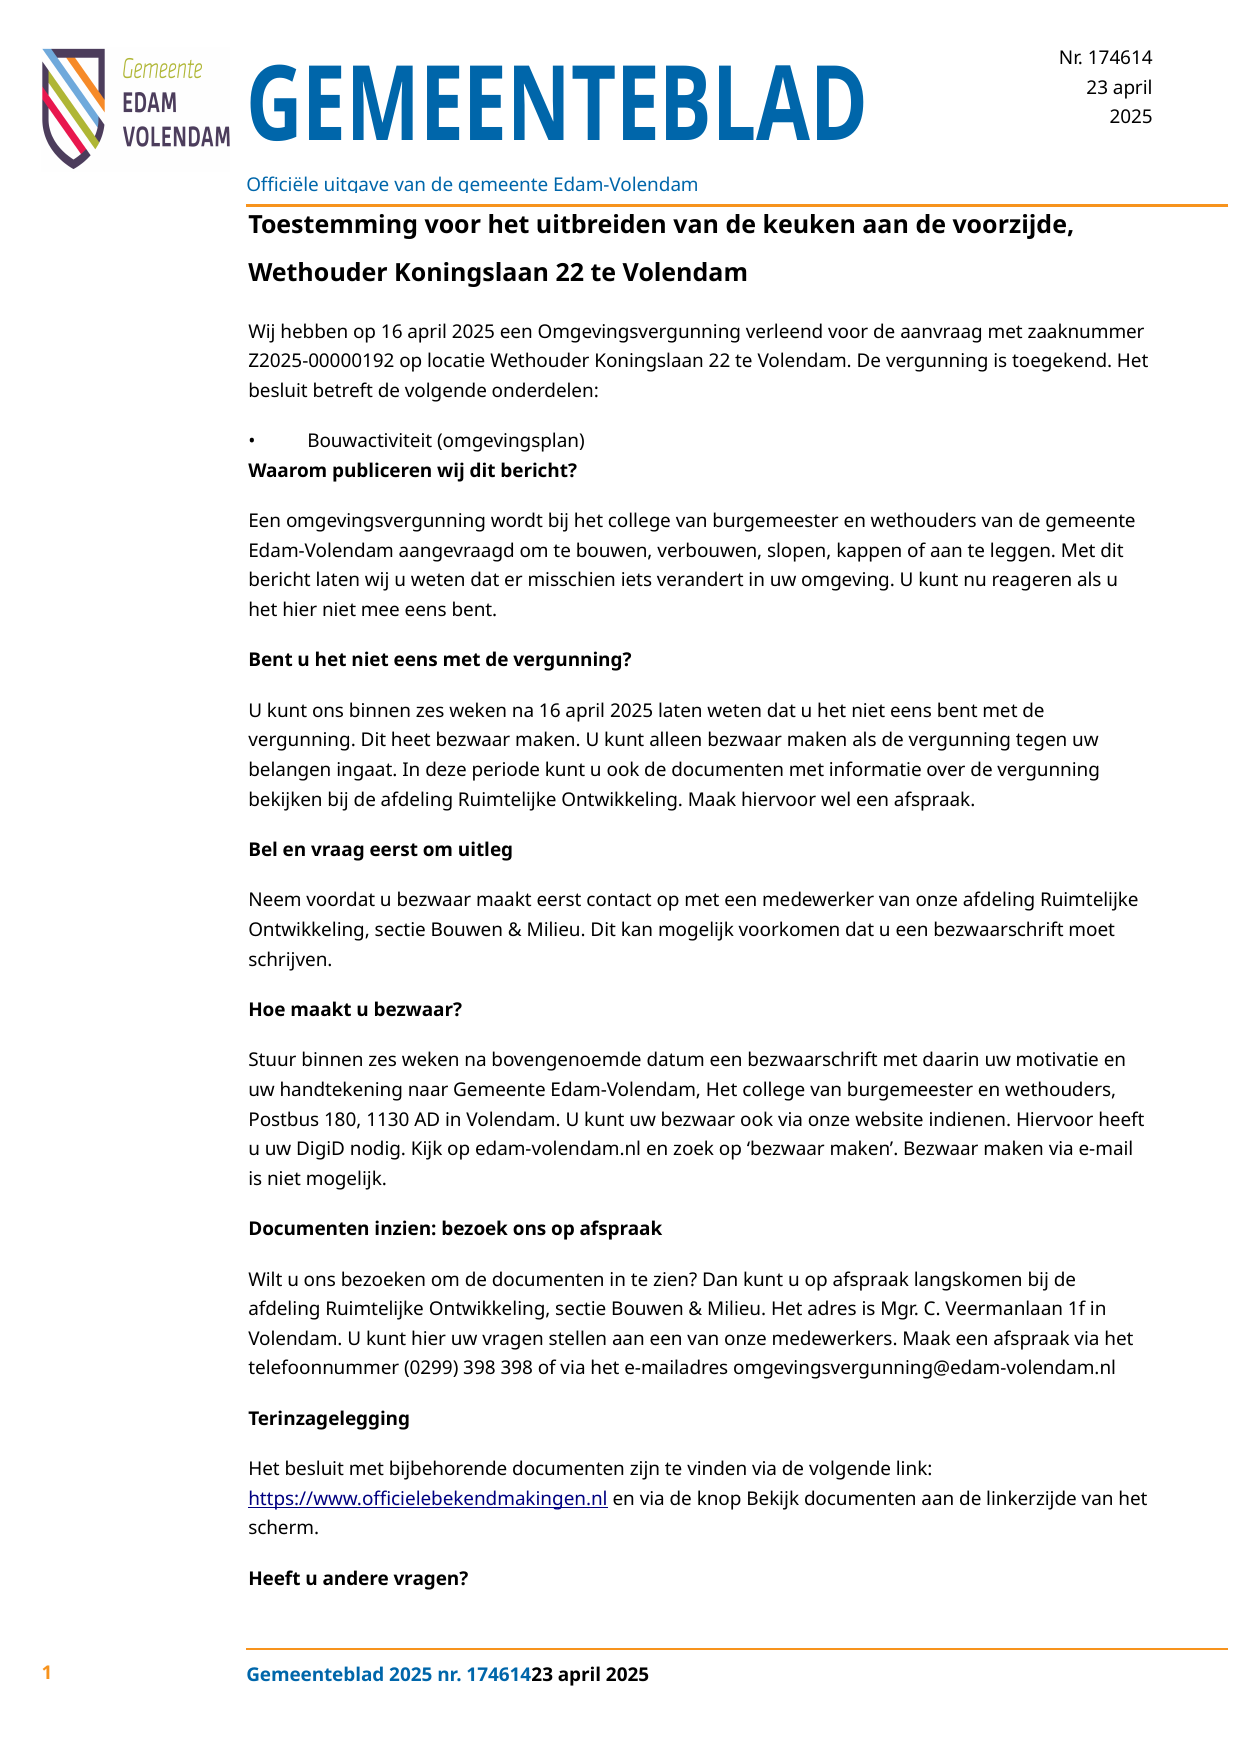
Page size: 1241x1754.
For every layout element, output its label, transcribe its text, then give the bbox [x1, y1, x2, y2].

text Toestemming voor het uitbreiden van de keuken aan de voorzijde, Wethouder Koningslaan 22 te Volendam [248, 207, 1152, 288]
text Wij hebben op 16 april 2025 een Omgevingsvergunning verleend voor de aanvraag met zaaknummer Z2025-00000192 op locatie Wethouder Koningslaan 22 te Volendam. De vergunning is toegekend. Het besluit betreft de volgende onderdelen: [248, 318, 1152, 403]
text Stuur binnen zes weken na bovengenoemde datum een bezwaarschrift met daarin uw motivatie en uw handtekening naar Gemeente Edam-Volendam, Het college van burgemeester en wethouders, Postbus 180, 1130 AD in Volendam. U kunt uw bezwaar ook via onze website indienen. Hiervoor heeft u uw DigiD nodig. Kijk op edam-volendam.nl en zoek op ‘bezwaar maken’. Bezwaar maken via e-mail is niet mogelijk. [248, 1047, 1152, 1191]
text Terinzagelegging [248, 1405, 1152, 1431]
text Het besluit met bijbehorende documenten zijn te vinden via de volgende link: https://www.officielebekendmakingen.nl en via de knop Bekijk documenten aan de linkerzijde van het scherm. [248, 1455, 1152, 1540]
text U kunt ons binnen zes weken na 16 april 2025 laten weten dat u het niet eens bent met de vergunning. Dit heet bezwaar maken. U kunt alleen bezwaar maken als de vergunning tegen uw belangen ingaat. In deze periode kunt u ook de documenten met informatie over de vergunning bekijken bij de afdeling Ruimtelijke Ontwikkeling. Maak hiervoor wel een afspraak. [248, 697, 1152, 812]
text Bel en vraag eerst om uitleg [248, 836, 1152, 862]
text Hoe maakt u bezwaar? [248, 996, 1152, 1022]
text Documenten inzien: bezoek ons op afspraak [248, 1215, 1152, 1241]
picture [41, 47, 231, 172]
text Waarom publiceren wij dit bericht? [248, 457, 1152, 483]
text Heeft u andere vragen? [248, 1565, 1152, 1591]
text Wilt u ons bezoeken om de documenten in te zien? Dan kunt u op afspraak langskomen bij de afdeling Ruimtelijke Ontwikkeling, sectie Bouwen & Milieu. Het adres is Mgr. C. Veermanlaan 1f in Volendam. U kunt hier uw vragen stellen aan een van onze medewerkers. Maak een afspraak via het telefoonnummer (0299) 398 398 of via het e-mailadres omgevingsvergunning@edam-volendam.nl [248, 1266, 1152, 1380]
text Een omgevingsvergunning wordt bij het college van burgemeester en wethouders van de gemeente Edam-Volendam aangevraagd om te bouwen, verbouwen, slopen, kappen of aan te leggen. Met dit bericht laten wij u weten dat er misschien iets verandert in uw omgeving. U kunt nu reageren als u het hier niet mee eens bent. [248, 507, 1152, 622]
text Bent u het niet eens met de vergunning? [248, 647, 1152, 672]
text Neem voordat u bezwaar maakt eerst contact op met een medewerker van onze afdeling Ruimtelijke Ontwikkeling, sectie Bouwen & Milieu. Dit kan mogelijk voorkomen dat u een bezwaarschrift moet schrijven. [248, 887, 1152, 972]
list Bouwactiviteit (omgevingsplan) [248, 427, 1152, 453]
